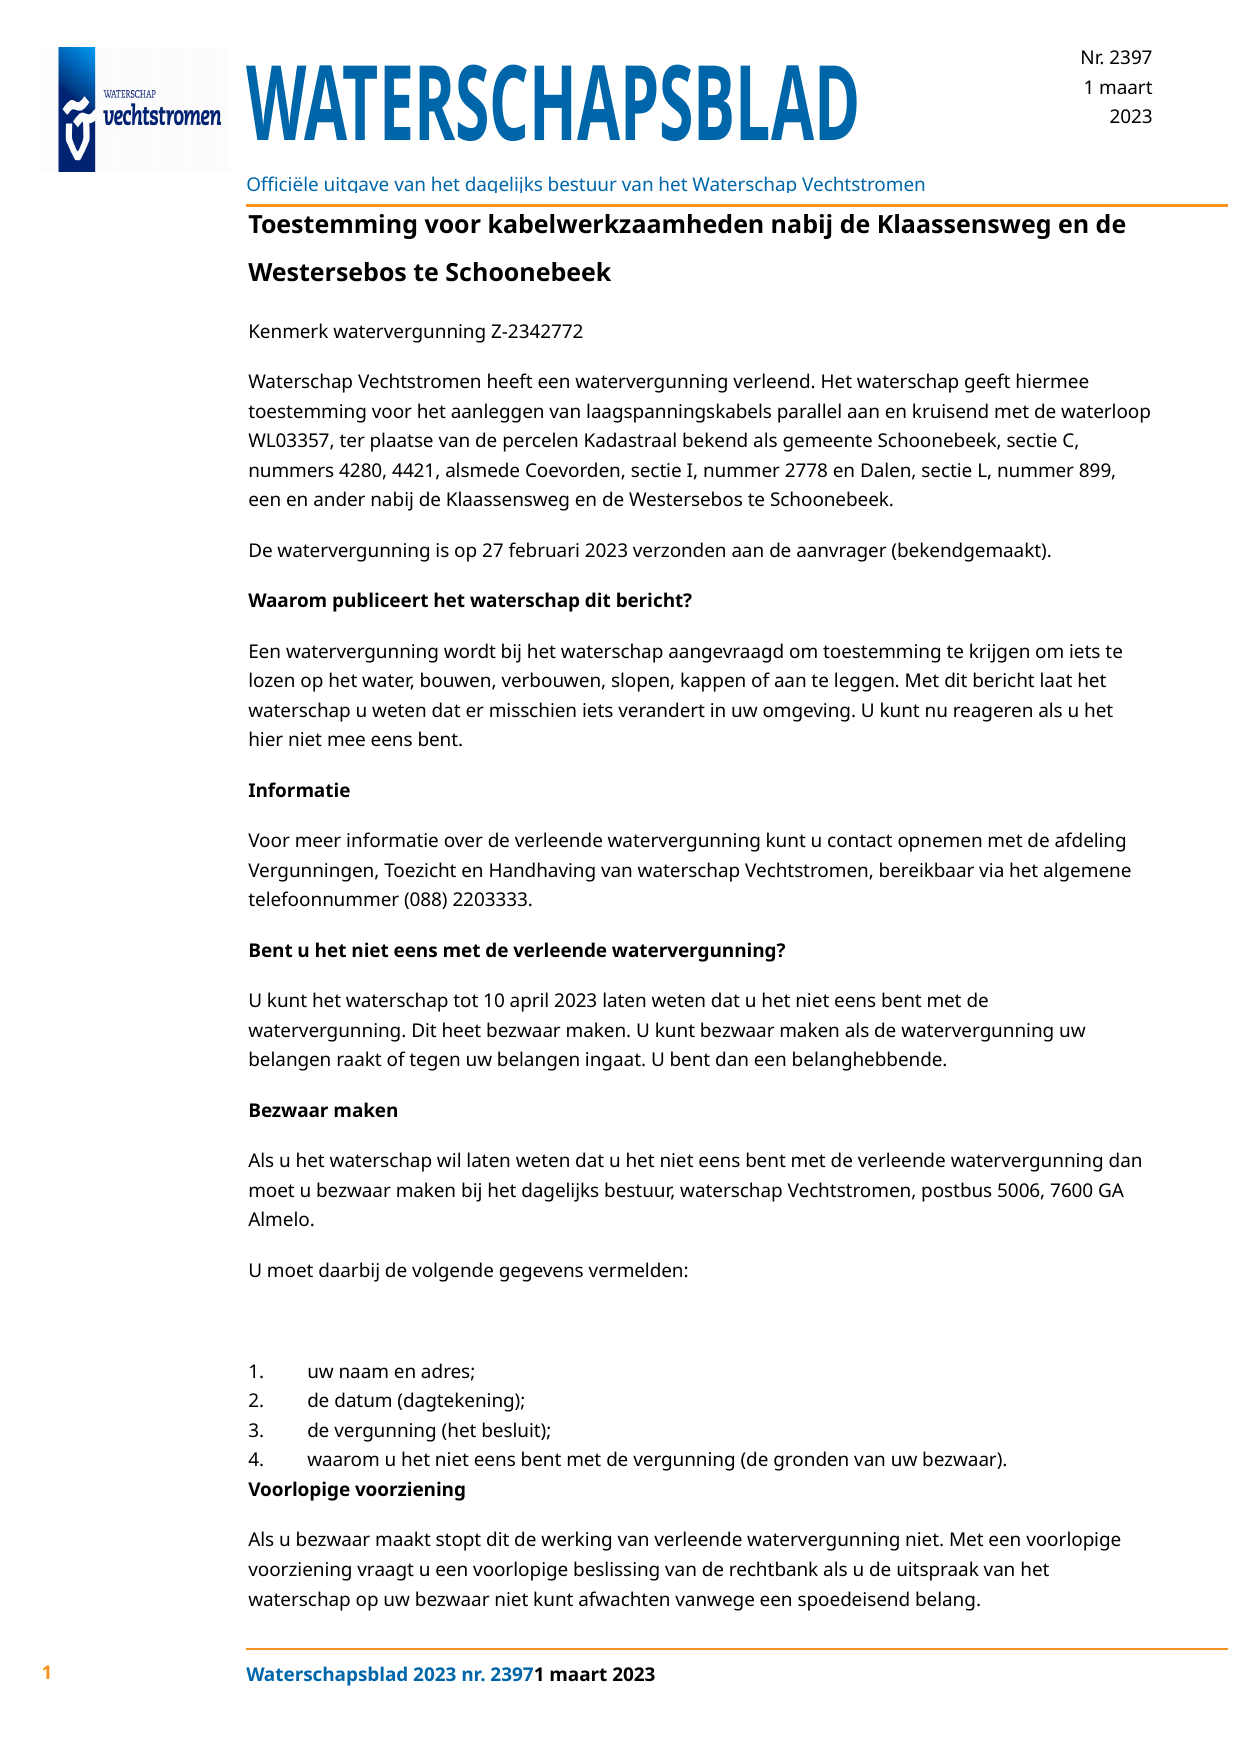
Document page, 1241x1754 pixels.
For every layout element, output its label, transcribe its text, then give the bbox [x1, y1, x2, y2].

text Informatie [248, 777, 1152, 803]
text U kunt het waterschap tot 10 april 2023 laten weten dat u het niet eens bent met de watervergunning. Dit heet bezwaar maken. U kunt bezwaar maken als de watervergunning uw belangen raakt of tegen uw belangen ingaat. U bent dan een belanghebbende. [248, 987, 1152, 1072]
list uw naam en adres; [248, 1358, 1152, 1384]
text Voor meer informatie over de verleende watervergunning kunt u contact opnemen met de afdeling Vergunningen, Toezicht en Handhaving van waterschap Vechtstromen, bereikbaar via het algemene telefoonnummer (088) 2203333. [248, 827, 1152, 912]
text Toestemming voor kabelwerkzaamheden nabij de Klaassensweg en de Westersebos te Schoonebeek [248, 207, 1152, 288]
list de vergunning (het besluit); [248, 1417, 1152, 1443]
text Waterschap Vechtstromen heeft een watervergunning verleend. Het waterschap geeft hiermee toestemming voor het aanleggen van laagspanningskabels parallel aan en kruisend met de waterloop WL03357, ter plaatse van de percelen Kadastraal bekend als gemeente Schoonebeek, sectie C, nummers 4280, 4421, alsmede Coevorden, sectie I, nummer 2778 en Dalen, sectie L, nummer 899, een en ander nabij de Klaassensweg en de Westersebos te Schoonebeek. [248, 368, 1152, 512]
text Kenmerk watervergunning Z-2342772 [248, 318, 1152, 344]
text Bent u het niet eens met de verleende watervergunning? [248, 937, 1152, 963]
list de datum (dagtekening); [248, 1387, 1152, 1413]
text Als u bezwaar maakt stopt dit de werking van verleende watervergunning niet. Met een voorlopige voorziening vraagt u een voorlopige beslissing van de rechtbank als u de uitspraak van het waterschap op uw bezwaar niet kunt afwachten vanwege een spoedeisend belang. [248, 1527, 1152, 1612]
text U moet daarbij de volgende gegevens vermelden: [248, 1257, 1152, 1283]
picture [41, 47, 231, 172]
text Waarom publiceert het waterschap dit bericht? [248, 587, 1152, 613]
text Een watervergunning wordt bij het waterschap aangevraagd om toestemming te krijgen om iets te lozen op het water, bouwen, verbouwen, slopen, kappen of aan te leggen. Met dit bericht laat het waterschap u weten dat er misschien iets verandert in uw omgeving. U kunt nu reageren als u het hier niet mee eens bent. [248, 638, 1152, 752]
text Als u het waterschap wil laten weten dat u het niet eens bent met de verleende watervergunning dan moet u bezwaar maken bij het dagelijks bestuur, waterschap Vechtstromen, postbus 5006, 7600 GA Almelo. [248, 1147, 1152, 1232]
text Voorlopige voorziening [248, 1476, 1152, 1502]
text Bezwaar maken [248, 1097, 1152, 1123]
list waarom u het niet eens bent met de vergunning (de gronden van uw bezwaar). [248, 1447, 1152, 1472]
text De watervergunning is op 27 februari 2023 verzonden aan de aanvrager (bekendgemaakt). [248, 537, 1152, 563]
